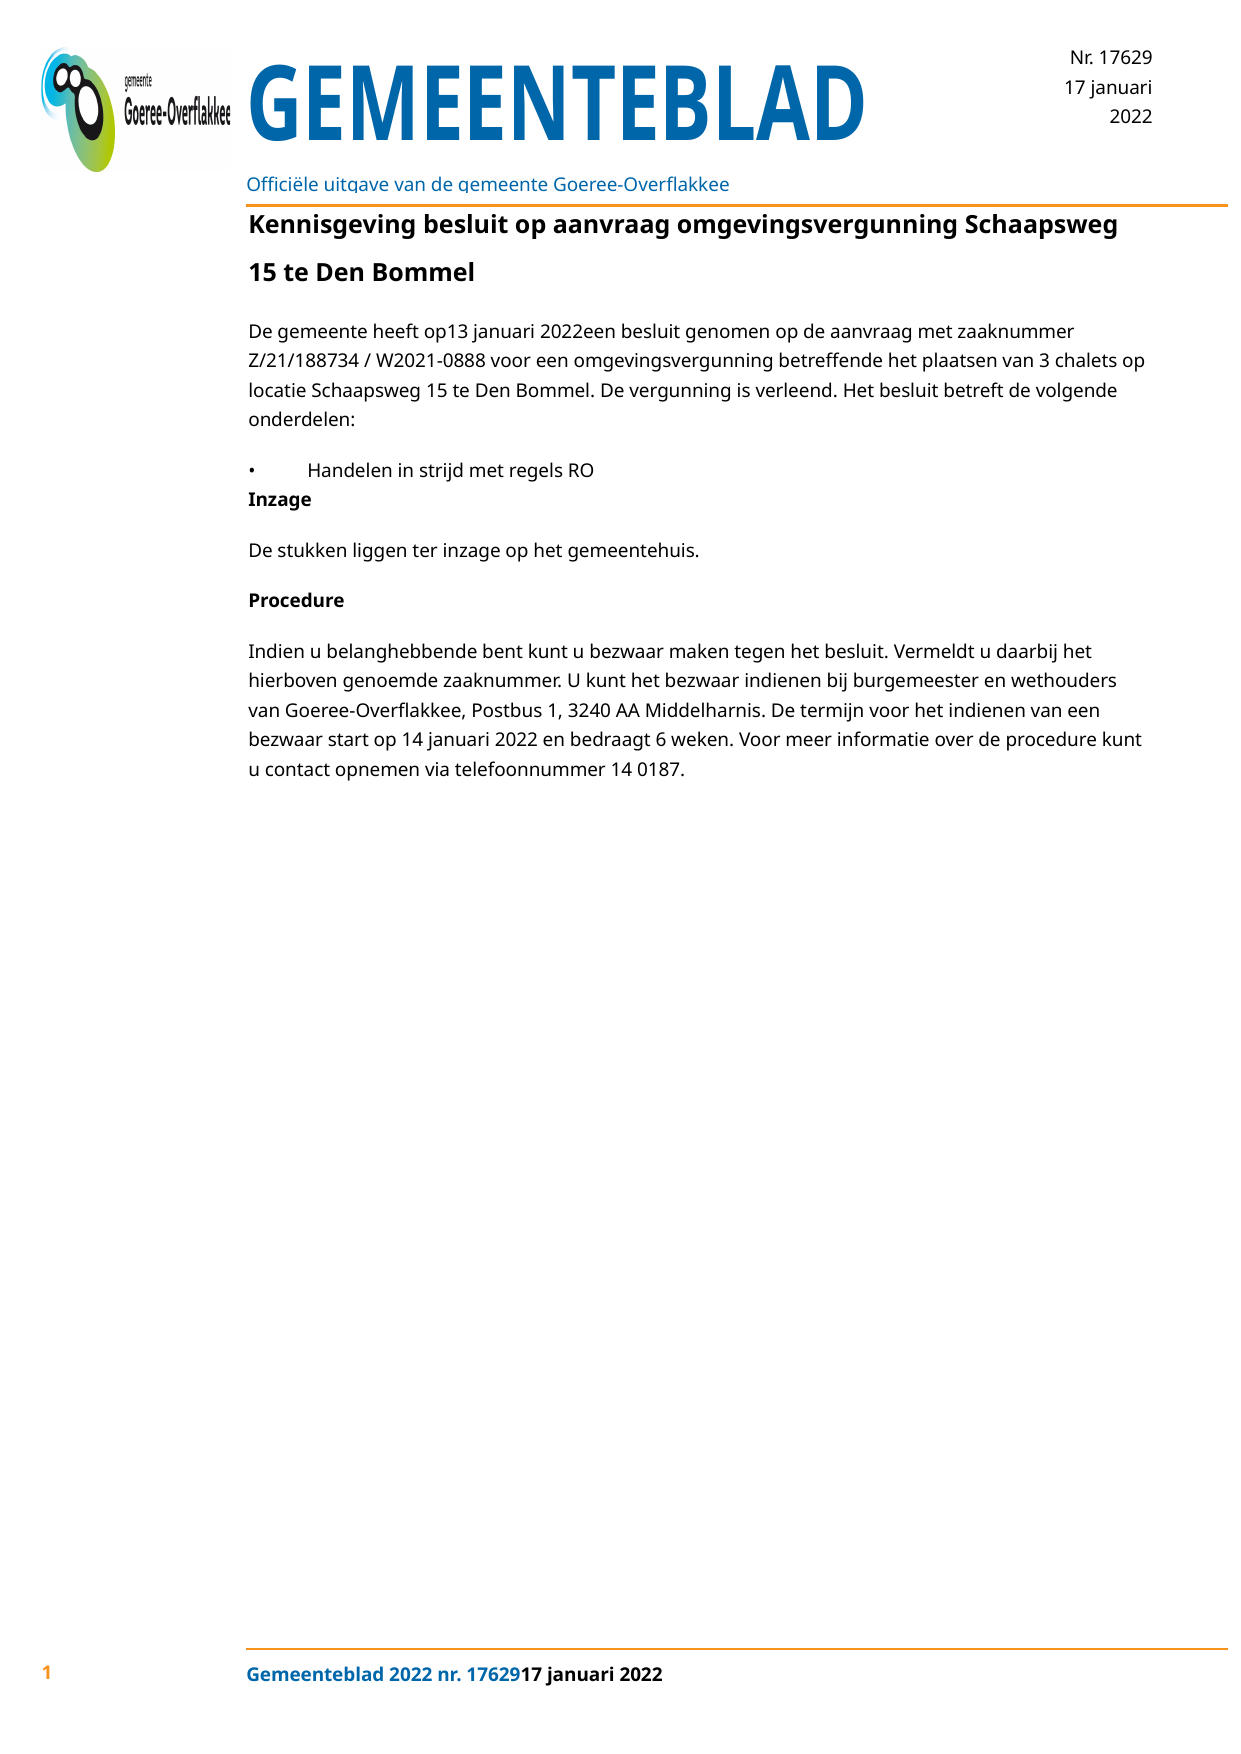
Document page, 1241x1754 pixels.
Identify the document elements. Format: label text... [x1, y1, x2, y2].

picture [41, 47, 231, 172]
text De stukken liggen ter inzage op het gemeentehuis. [248, 537, 1152, 563]
text Procedure [248, 587, 1152, 613]
text Kennisgeving besluit op aanvraag omgevingsvergunning Schaapsweg 15 te Den Bommel [248, 207, 1152, 288]
text De gemeente heeft op13 januari 2022een besluit genomen op de aanvraag met zaaknummer Z/21/188734 / W2021-0888 voor een omgevingsvergunning betreffende het plaatsen van 3 chalets op locatie Schaapsweg 15 te Den Bommel. De vergunning is verleend. Het besluit betreft de volgende onderdelen: [248, 318, 1152, 432]
list Handelen in strijd met regels RO [248, 457, 1152, 483]
text Inzage [248, 487, 1152, 512]
text Indien u belanghebbende bent kunt u bezwaar maken tegen het besluit. Vermeldt u daarbij het hierboven genoemde zaaknummer. U kunt het bezwaar indienen bij burgemeester en wethouders van Goeree-Overflakkee, Postbus 1, 3240 AA Middelharnis. De termijn voor het indienen van een bezwaar start op 14 januari 2022 en bedraagt 6 weken. Voor meer informatie over de procedure kunt u contact opnemen via telefoonnummer 14 0187. [248, 638, 1152, 782]
